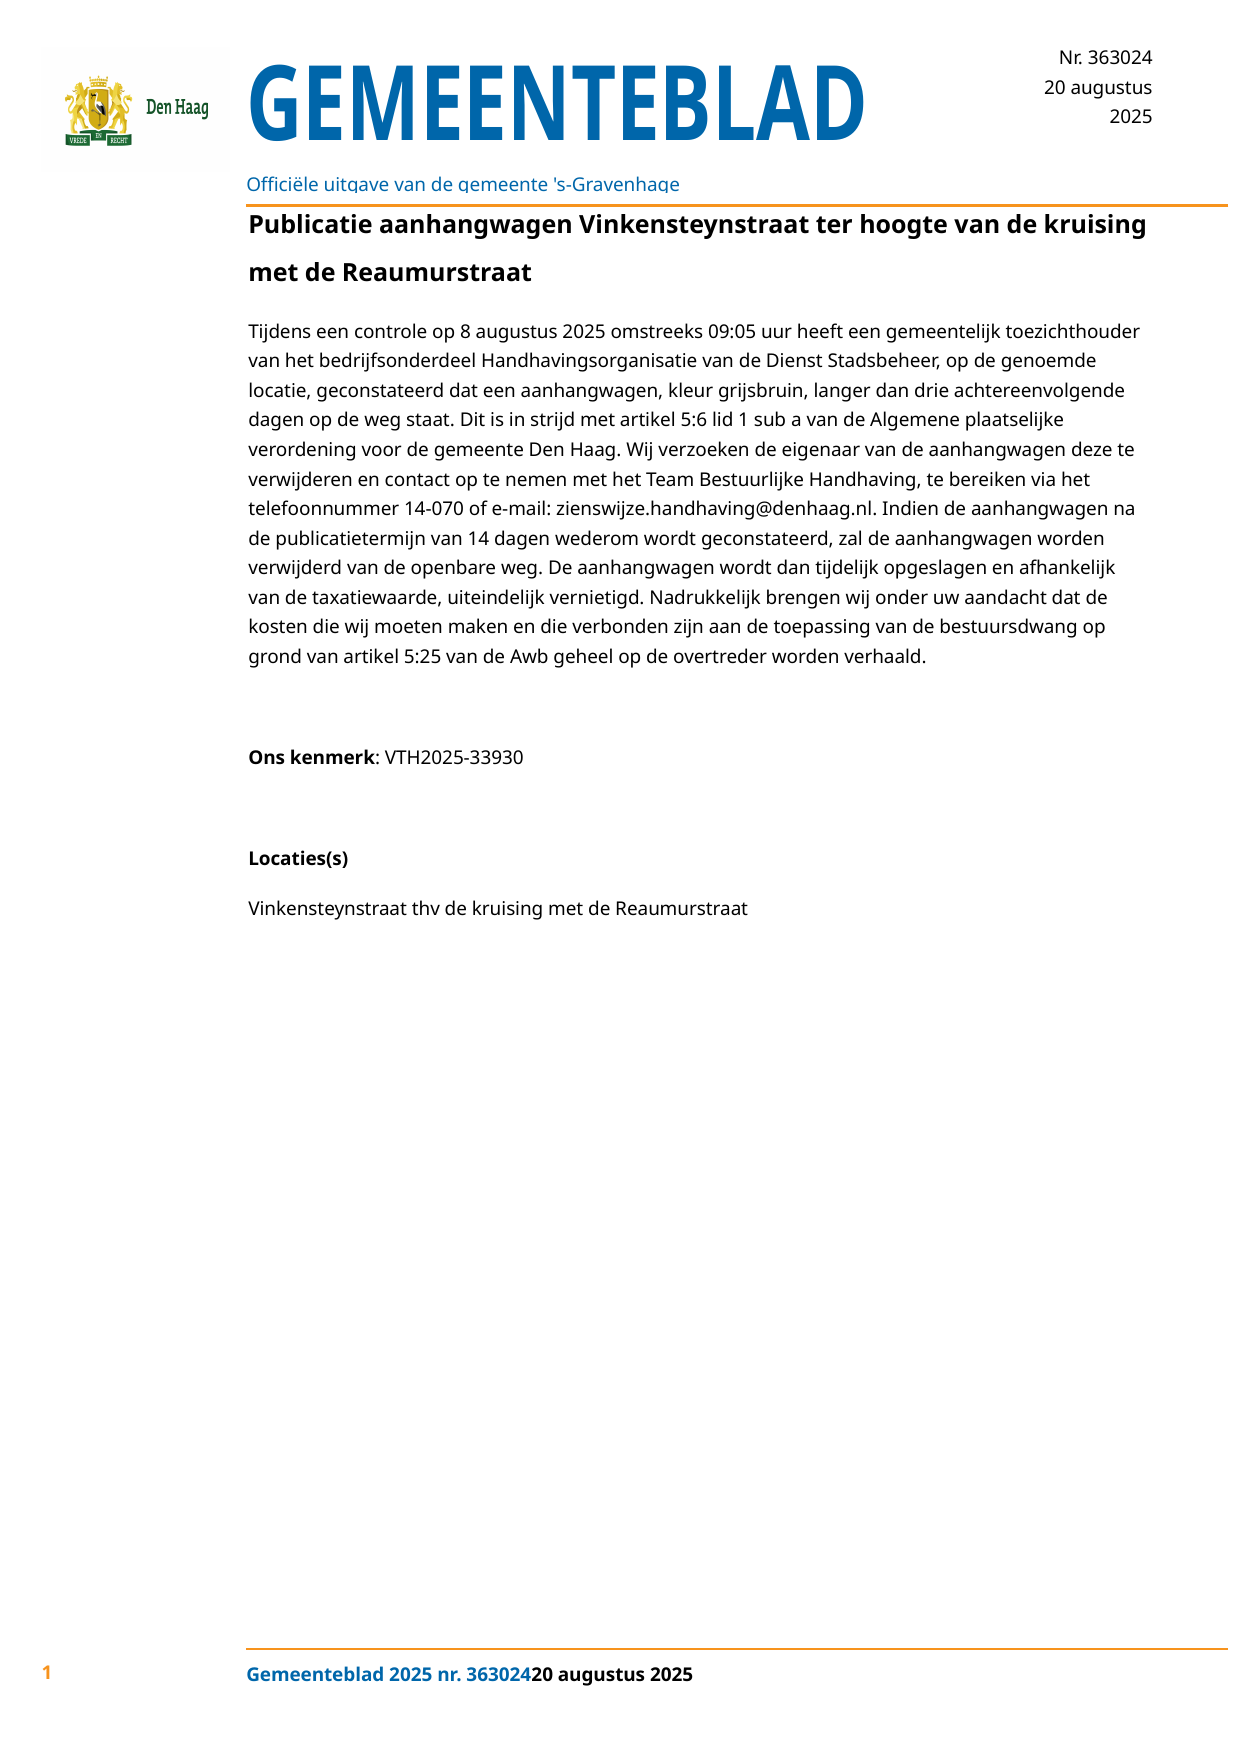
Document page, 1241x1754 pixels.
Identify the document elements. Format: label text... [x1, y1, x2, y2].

text Locaties(s) [248, 845, 1152, 871]
text Vinkensteynstraat thv de kruising met de Reaumurstraat [248, 895, 1152, 921]
text Ons kenmerk: VTH2025-33930 [248, 744, 1152, 770]
text Publicatie aanhangwagen Vinkensteynstraat ter hoogte van de kruising met de Reaumurstraat [248, 207, 1152, 288]
picture [41, 47, 231, 172]
text Tijdens een controle op 8 augustus 2025 omstreeks 09:05 uur heeft een gemeentelijk toezichthouder van het bedrijfsonderdeel Handhavingsorganisatie van de Dienst Stadsbeheer, op de genoemde locatie, geconstateerd dat een aanhangwagen, kleur grijsbruin, langer dan drie achtereenvolgende dagen op de weg staat. Dit is in strijd met artikel 5:6 lid 1 sub a van de Algemene plaatselijke verordening voor de gemeente Den Haag. Wij verzoeken de eigenaar van de aanhangwagen deze te verwijderen en contact op te nemen met het Team Bestuurlijke Handhaving, te bereiken via het telefoonnummer 14-070 of e-mail: zienswijze.handhaving@denhaag.nl. Indien de aanhangwagen na de publicatietermijn van 14 dagen wederom wordt geconstateerd, zal de aanhangwagen worden verwijderd van de openbare weg. De aanhangwagen wordt dan tijdelijk opgeslagen en afhankelijk van de taxatiewaarde, uiteindelijk vernietigd. Nadrukkelijk brengen wij onder uw aandacht dat de kosten die wij moeten maken en die verbonden zijn aan de toepassing van de bestuursdwang op grond van artikel 5:25 van de Awb geheel op de overtreder worden verhaald. [248, 318, 1152, 669]
